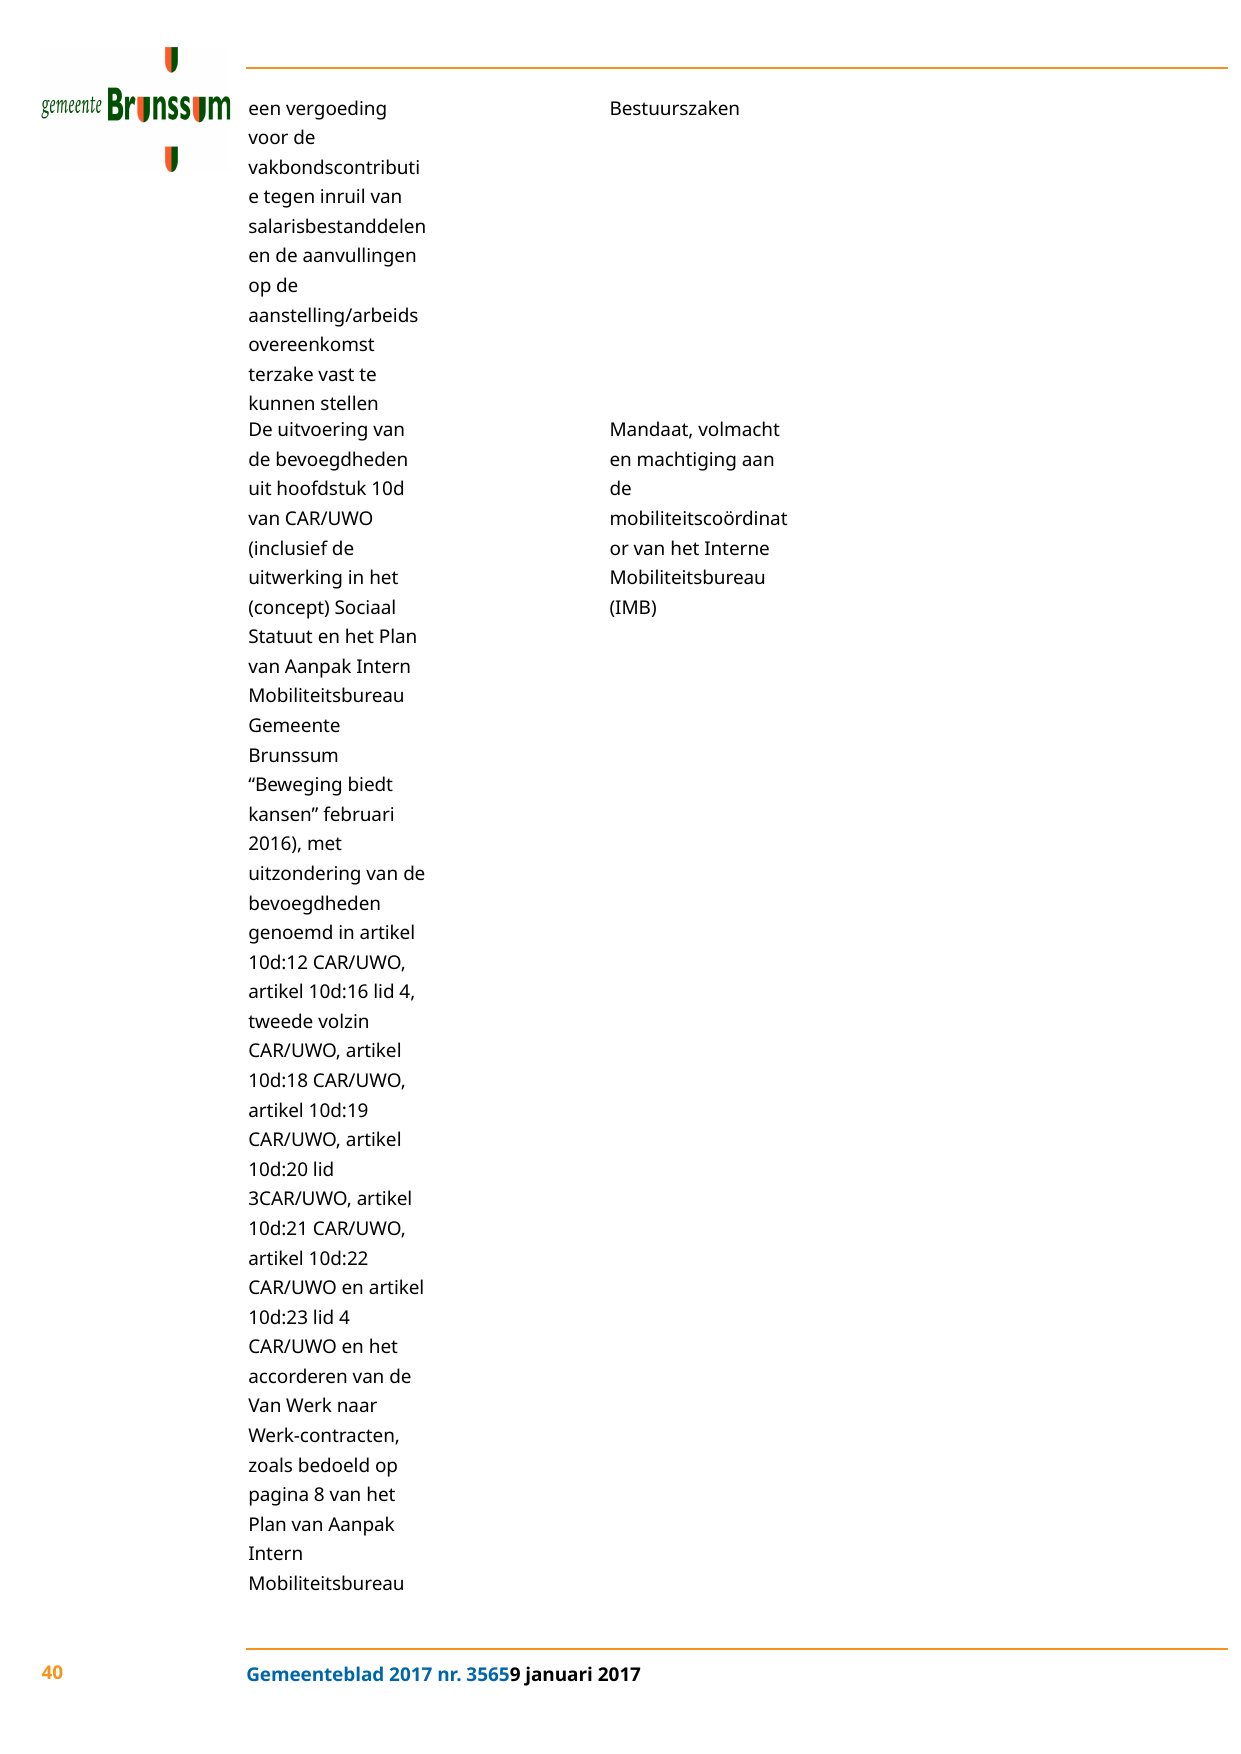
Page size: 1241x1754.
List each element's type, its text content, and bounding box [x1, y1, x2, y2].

table_cell De uitvoering van de bevoegdheden uit hoofdstuk 10d van CAR/UWO (inclusief de uitwerking in het (concept) Sociaal Statuut en het Plan van Aanpak Intern Mobiliteitsbureau Gemeente Brunssum “Beweging biedt kansen” februari 2016), met uitzondering van de bevoegdheden genoemd in artikel 10d:12 CAR/UWO, artikel 10d:16 lid 4, tweede volzin CAR/UWO, artikel 10d:18 CAR/UWO, artikel 10d:19 CAR/UWO, artikel 10d:20 lid 3CAR/UWO, artikel 10d:21 CAR/UWO, artikel 10d:22 CAR/UWO en artikel 10d:23 lid 4 CAR/UWO en het accorderen van de Van Werk naar Werk-contracten, zoals bedoeld op pagina 8 van het Plan van Aanpak Intern Mobiliteitsbureau [248, 416, 429, 1596]
table_cell [429, 95, 609, 416]
picture [41, 47, 231, 172]
table_cell Mandaat, volmacht en machtiging aan de mobiliteitscoördinator van het Interne Mobiliteitsbureau (IMB) [609, 416, 790, 1596]
table_cell Bestuurszaken [609, 95, 790, 416]
table_cell [790, 416, 971, 1596]
table_cell een vergoeding voor de vakbondscontributie tegen inruil van salarisbestanddelen en de aanvullingen op de aanstelling/arbeidsovereenkomst terzake vast te kunnen stellen [248, 95, 429, 416]
table_cell [429, 416, 609, 1596]
table_cell [790, 95, 971, 416]
